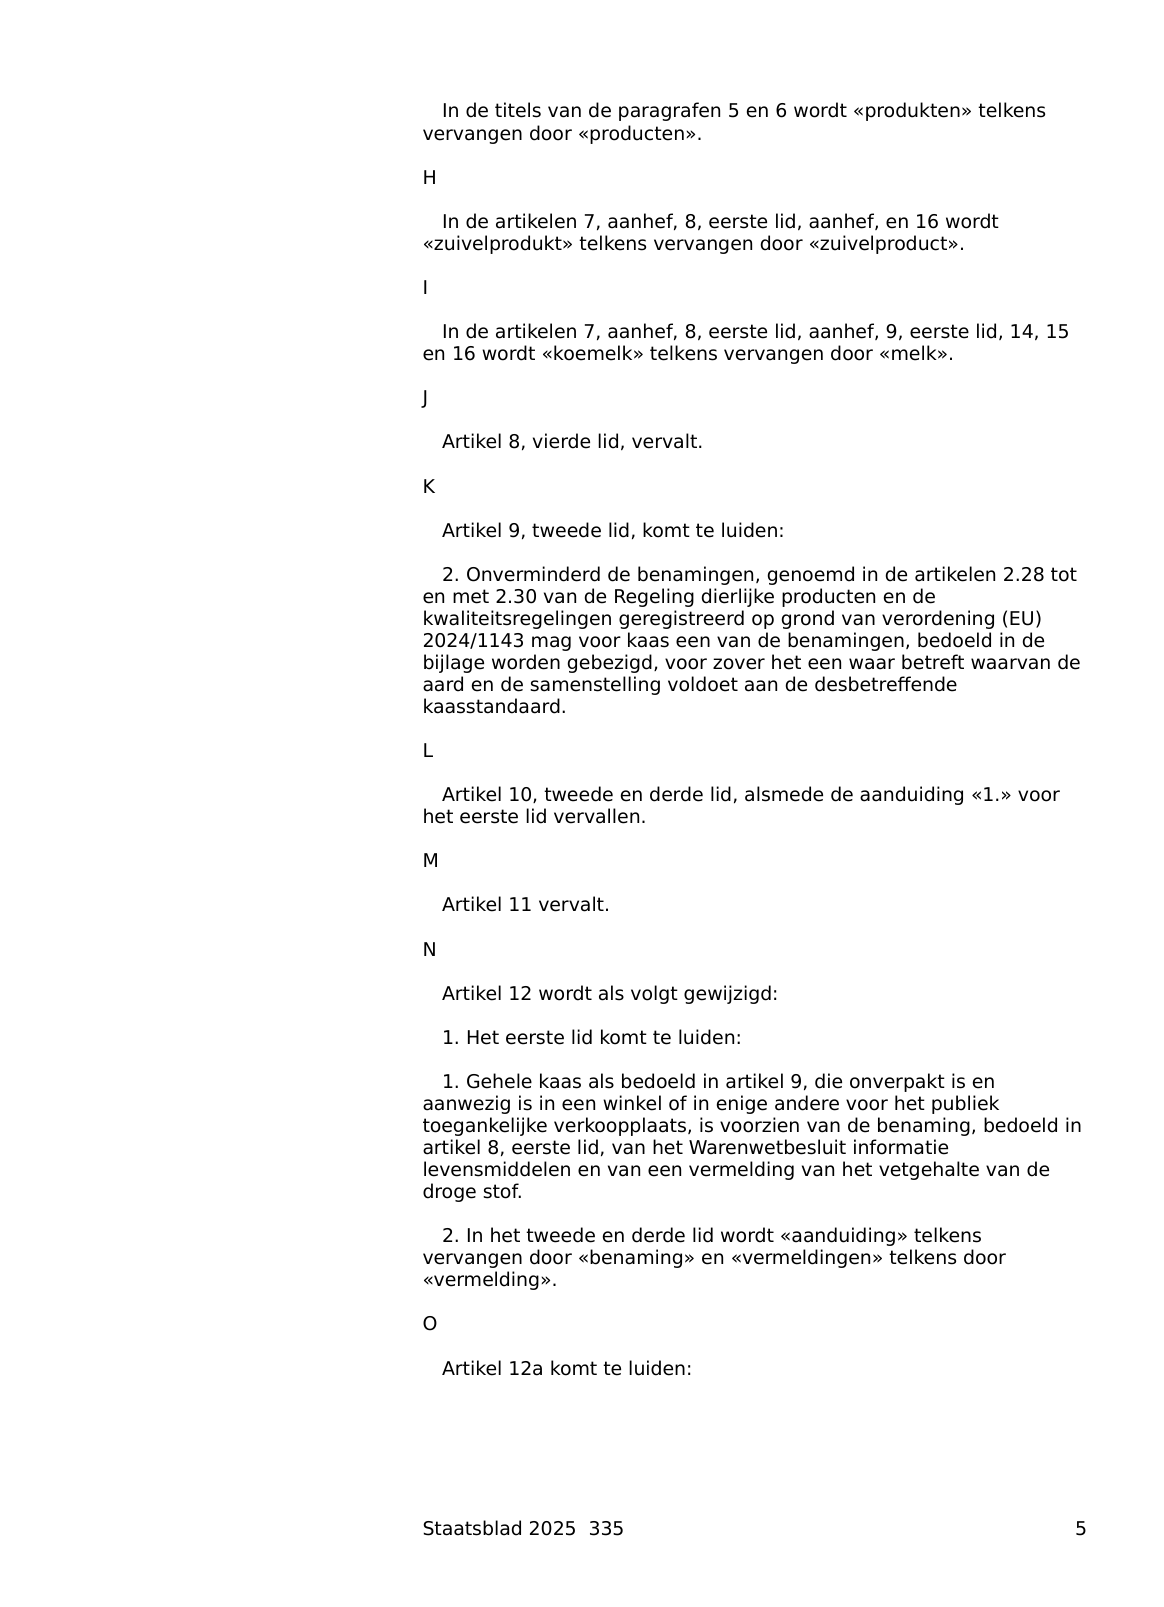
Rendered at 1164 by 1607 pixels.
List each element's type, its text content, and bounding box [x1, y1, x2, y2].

text Artikel 8, vierde lid, vervalt. [422, 431, 1087, 453]
text In de artikelen 7, aanhef, 8, eerste lid, aanhef, en 16 wordt «zuivelprodukt» telkens vervangen door «zuivelproduct». [422, 211, 1087, 255]
text Artikel 11 vervalt. [422, 894, 1087, 916]
text H [422, 167, 1087, 188]
text 1. Het eerste lid komt te luiden: [422, 1027, 1087, 1049]
text N [422, 938, 1087, 961]
text O [422, 1313, 1087, 1335]
text 1. Gehele kaas als bedoeld in artikel 9, die onverpakt is en aanwezig is in een winkel of in enige andere voor het publiek toegankelijke verkoopplaats, is voorzien van de benaming, bedoeld in artikel 8, eerste lid, van het Warenwetbesluit informatie levensmiddelen en van een vermelding van het vetgehalte van de droge stof. [422, 1071, 1087, 1203]
text M [422, 850, 1087, 872]
text Artikel 12a komt te luiden: [422, 1357, 1087, 1379]
text K [422, 476, 1087, 497]
text Artikel 9, tweede lid, komt te luiden: [422, 520, 1087, 542]
text L [422, 740, 1087, 762]
text Artikel 12 wordt als volgt gewijzigd: [422, 983, 1087, 1005]
text I [422, 277, 1087, 299]
text Artikel 10, tweede en derde lid, alsmede de aanduiding «1.» voor het eerste lid vervallen. [422, 784, 1087, 828]
text 2. Onverminderd de benamingen, genoemd in de artikelen 2.28 tot en met 2.30 van de Regeling dierlijke producten en de kwaliteitsregelingen geregistreerd op grond van verordening (EU) 2024/1143 mag voor kaas een van de benamingen, bedoeld in de bijlage worden gebezigd, voor zover het een waar betreft waarvan de aard en de samenstelling voldoet aan de desbetreffende kaasstandaard. [422, 564, 1087, 718]
text In de artikelen 7, aanhef, 8, eerste lid, aanhef, 9, eerste lid, 14, 15 en 16 wordt «koemelk» telkens vervangen door «melk». [422, 321, 1087, 365]
text J [422, 387, 1087, 409]
text 2. In het tweede en derde lid wordt «aanduiding» telkens vervangen door «benaming» en «vermeldingen» telkens door «vermelding». [422, 1225, 1087, 1291]
text In de titels van de paragrafen 5 en 6 wordt «produkten» telkens vervangen door «producten». [422, 100, 1087, 144]
